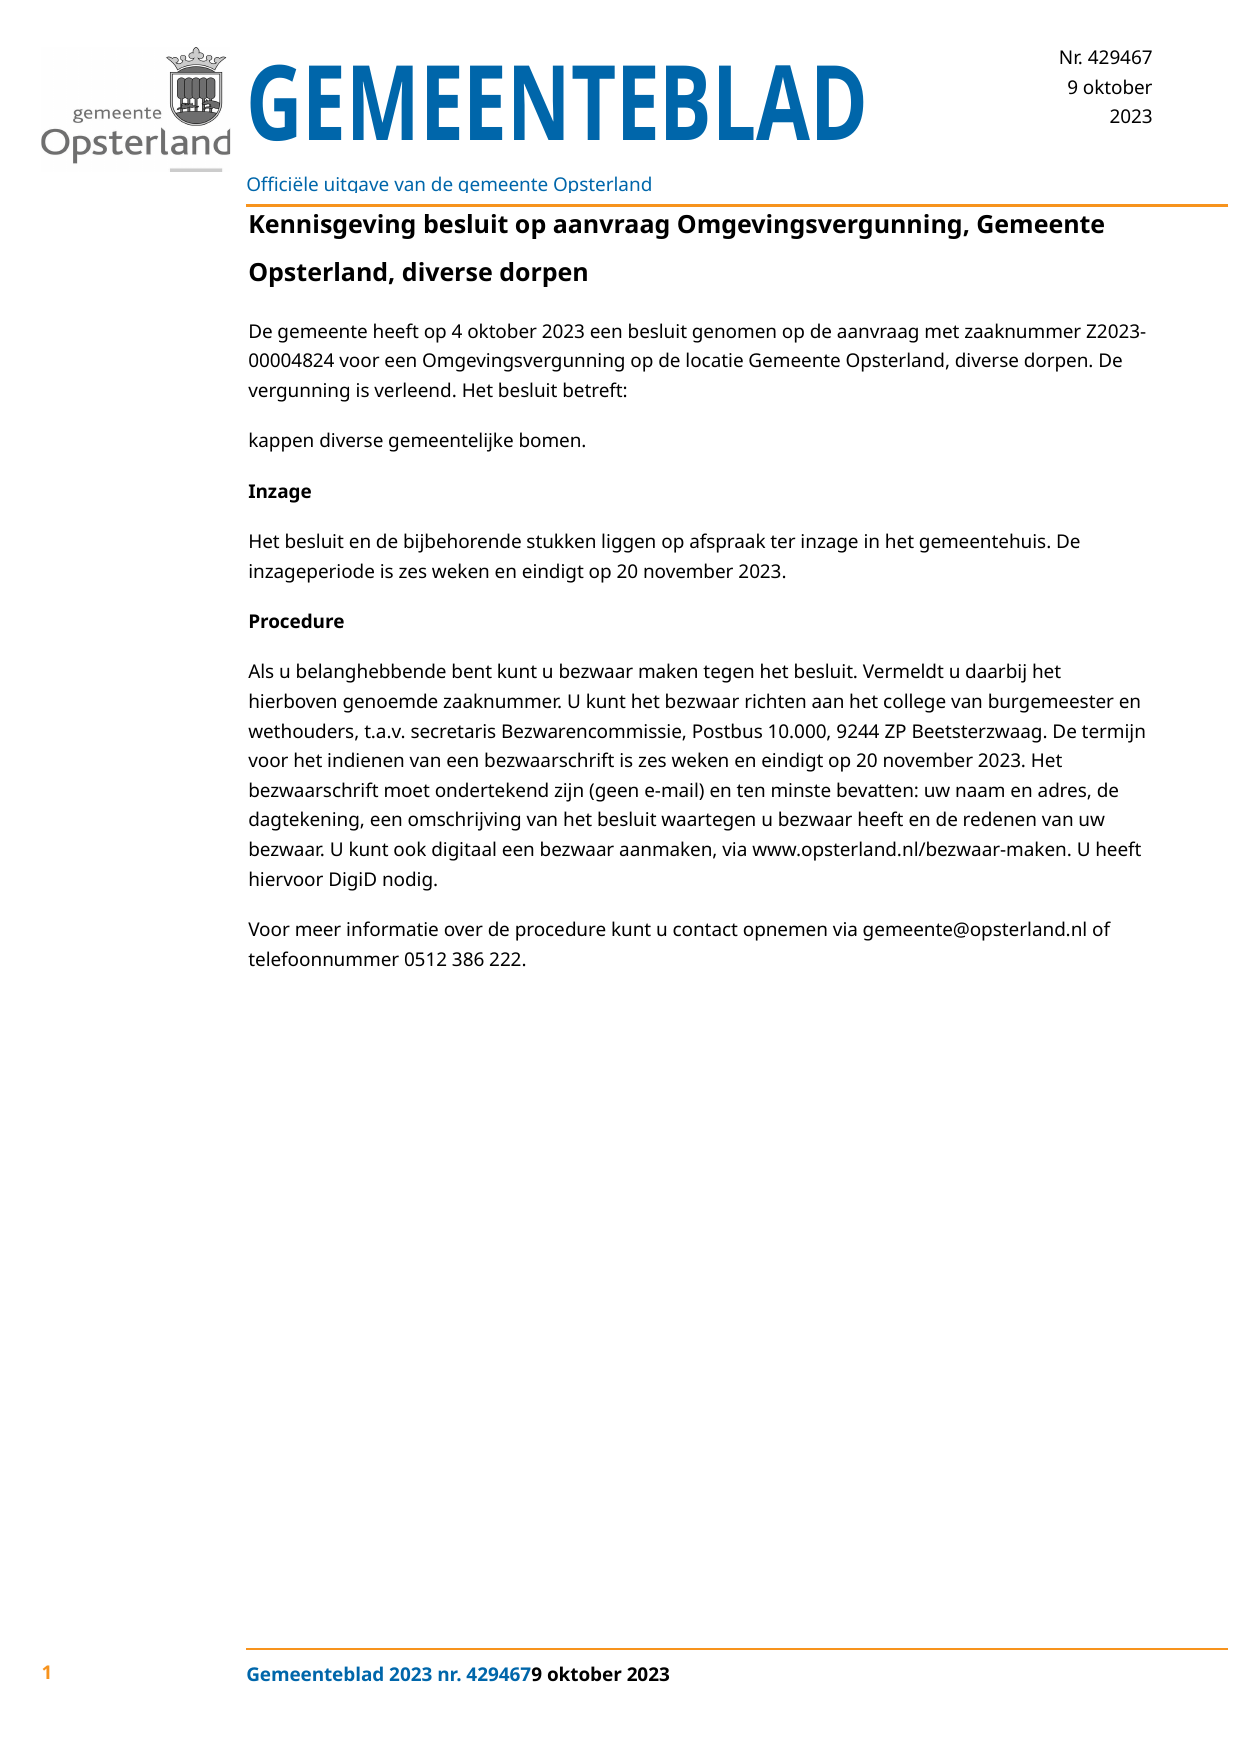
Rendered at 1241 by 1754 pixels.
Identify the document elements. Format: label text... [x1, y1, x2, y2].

text Procedure [248, 608, 1152, 634]
text Voor meer informatie over de procedure kunt u contact opnemen via gemeente@opsterland.nl of telefoonnummer 0512 386 222. [248, 916, 1152, 972]
text Inzage [248, 478, 1152, 504]
text kappen diverse gemeentelijke bomen. [248, 427, 1152, 453]
text Als u belanghebbende bent kunt u bezwaar maken tegen het besluit. Vermeldt u daarbij het hierboven genoemde zaaknummer. U kunt het bezwaar richten aan het college van burgemeester en wethouders, t.a.v. secretaris Bezwarencommissie, Postbus 10.000, 9244 ZP Beetsterzwaag. De termijn voor het indienen van een bezwaarschrift is zes weken en eindigt op 20 november 2023. Het bezwaarschrift moet ondertekend zijn (geen e-mail) en ten minste bevatten: uw naam en adres, de dagtekening, een omschrijving van het besluit waartegen u bezwaar heeft en de redenen van uw bezwaar. U kunt ook digitaal een bezwaar aanmaken, via www.opsterland.nl/bezwaar-maken. U heeft hiervoor DigiD nodig. [248, 659, 1152, 892]
text De gemeente heeft op 4 oktober 2023 een besluit genomen op de aanvraag met zaaknummer Z2023-00004824 voor een Omgevingsvergunning op de locatie Gemeente Opsterland, diverse dorpen. De vergunning is verleend. Het besluit betreft: [248, 318, 1152, 403]
picture [41, 47, 231, 172]
text Het besluit en de bijbehorende stukken liggen op afspraak ter inzage in het gemeentehuis. De inzageperiode is zes weken en eindigt op 20 november 2023. [248, 528, 1152, 584]
text Kennisgeving besluit op aanvraag Omgevingsvergunning, Gemeente Opsterland, diverse dorpen [248, 207, 1152, 288]
